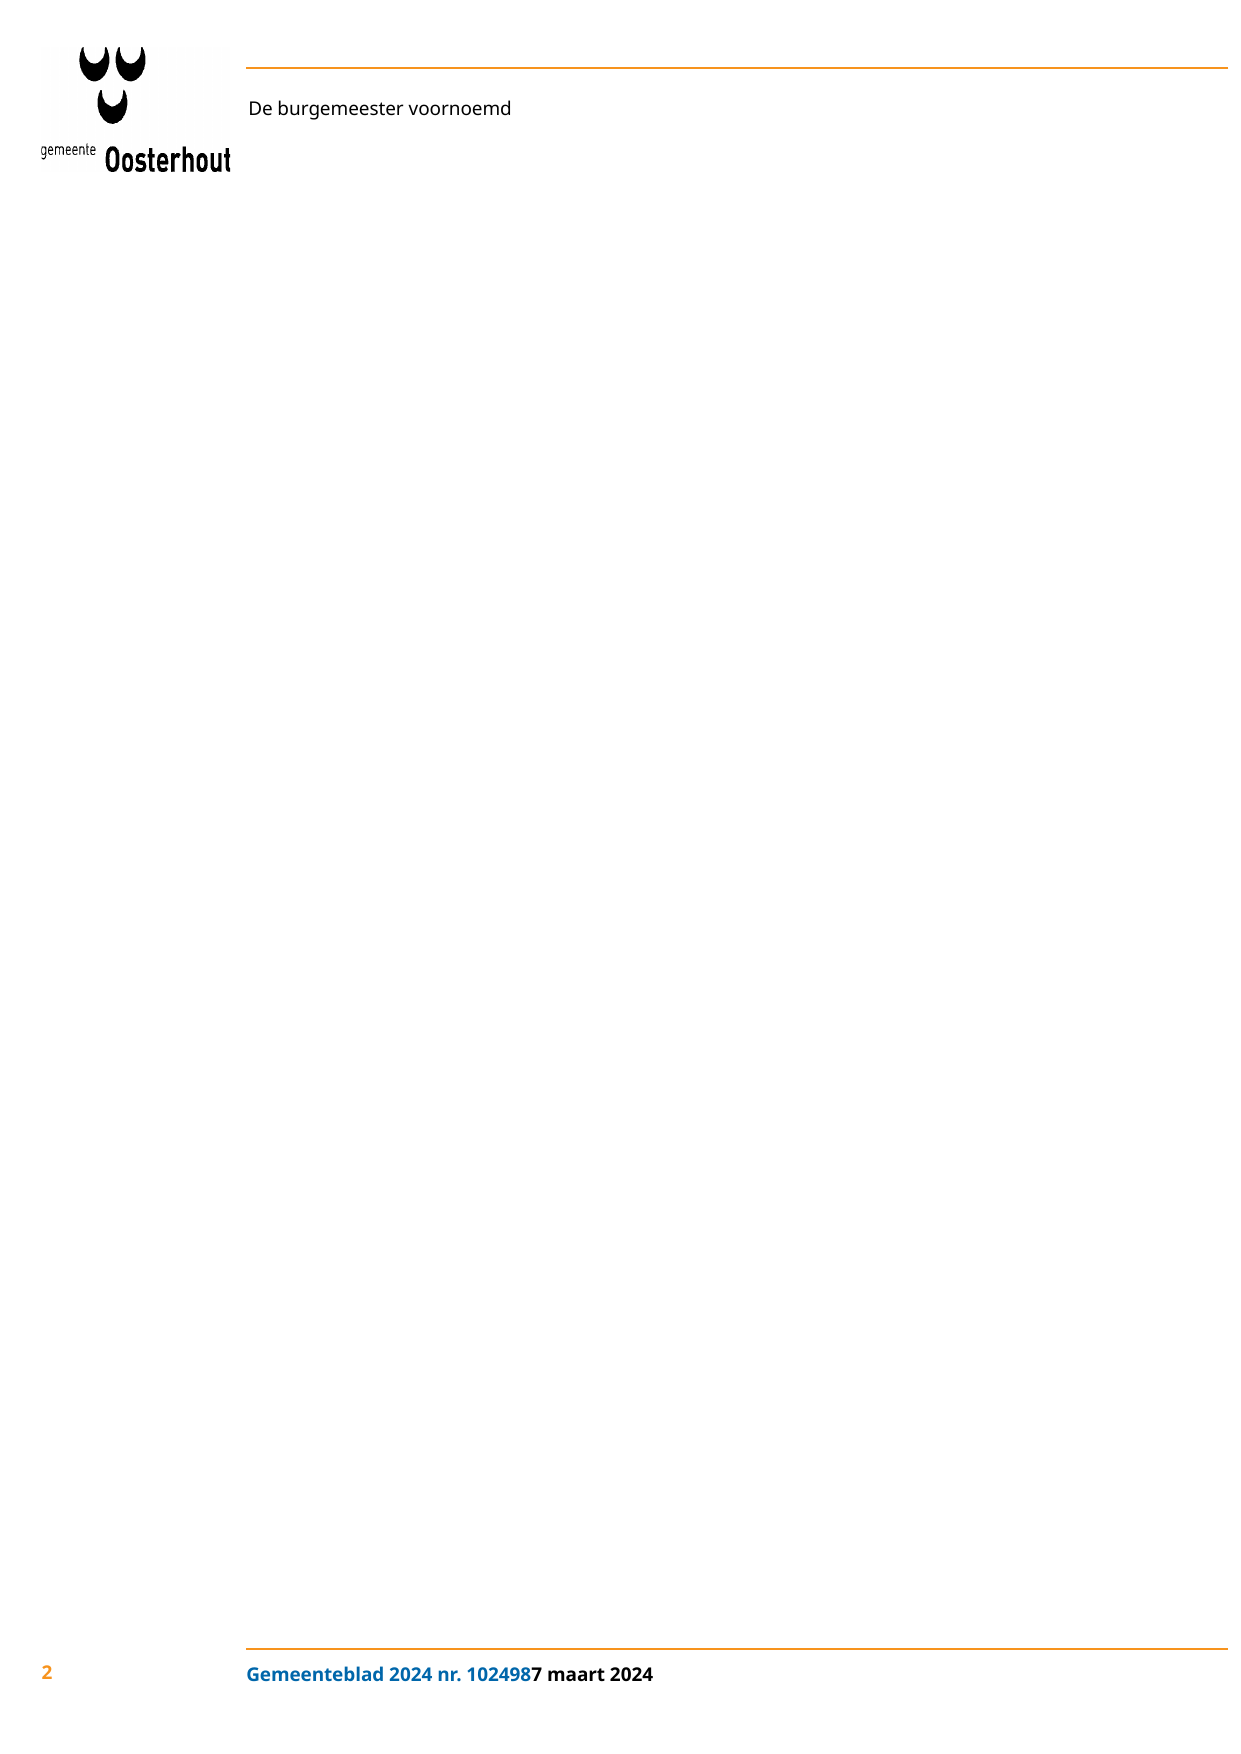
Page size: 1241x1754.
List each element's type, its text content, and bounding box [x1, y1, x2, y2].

text De burgemeester voornoemd [248, 95, 1152, 121]
picture [41, 47, 231, 172]
